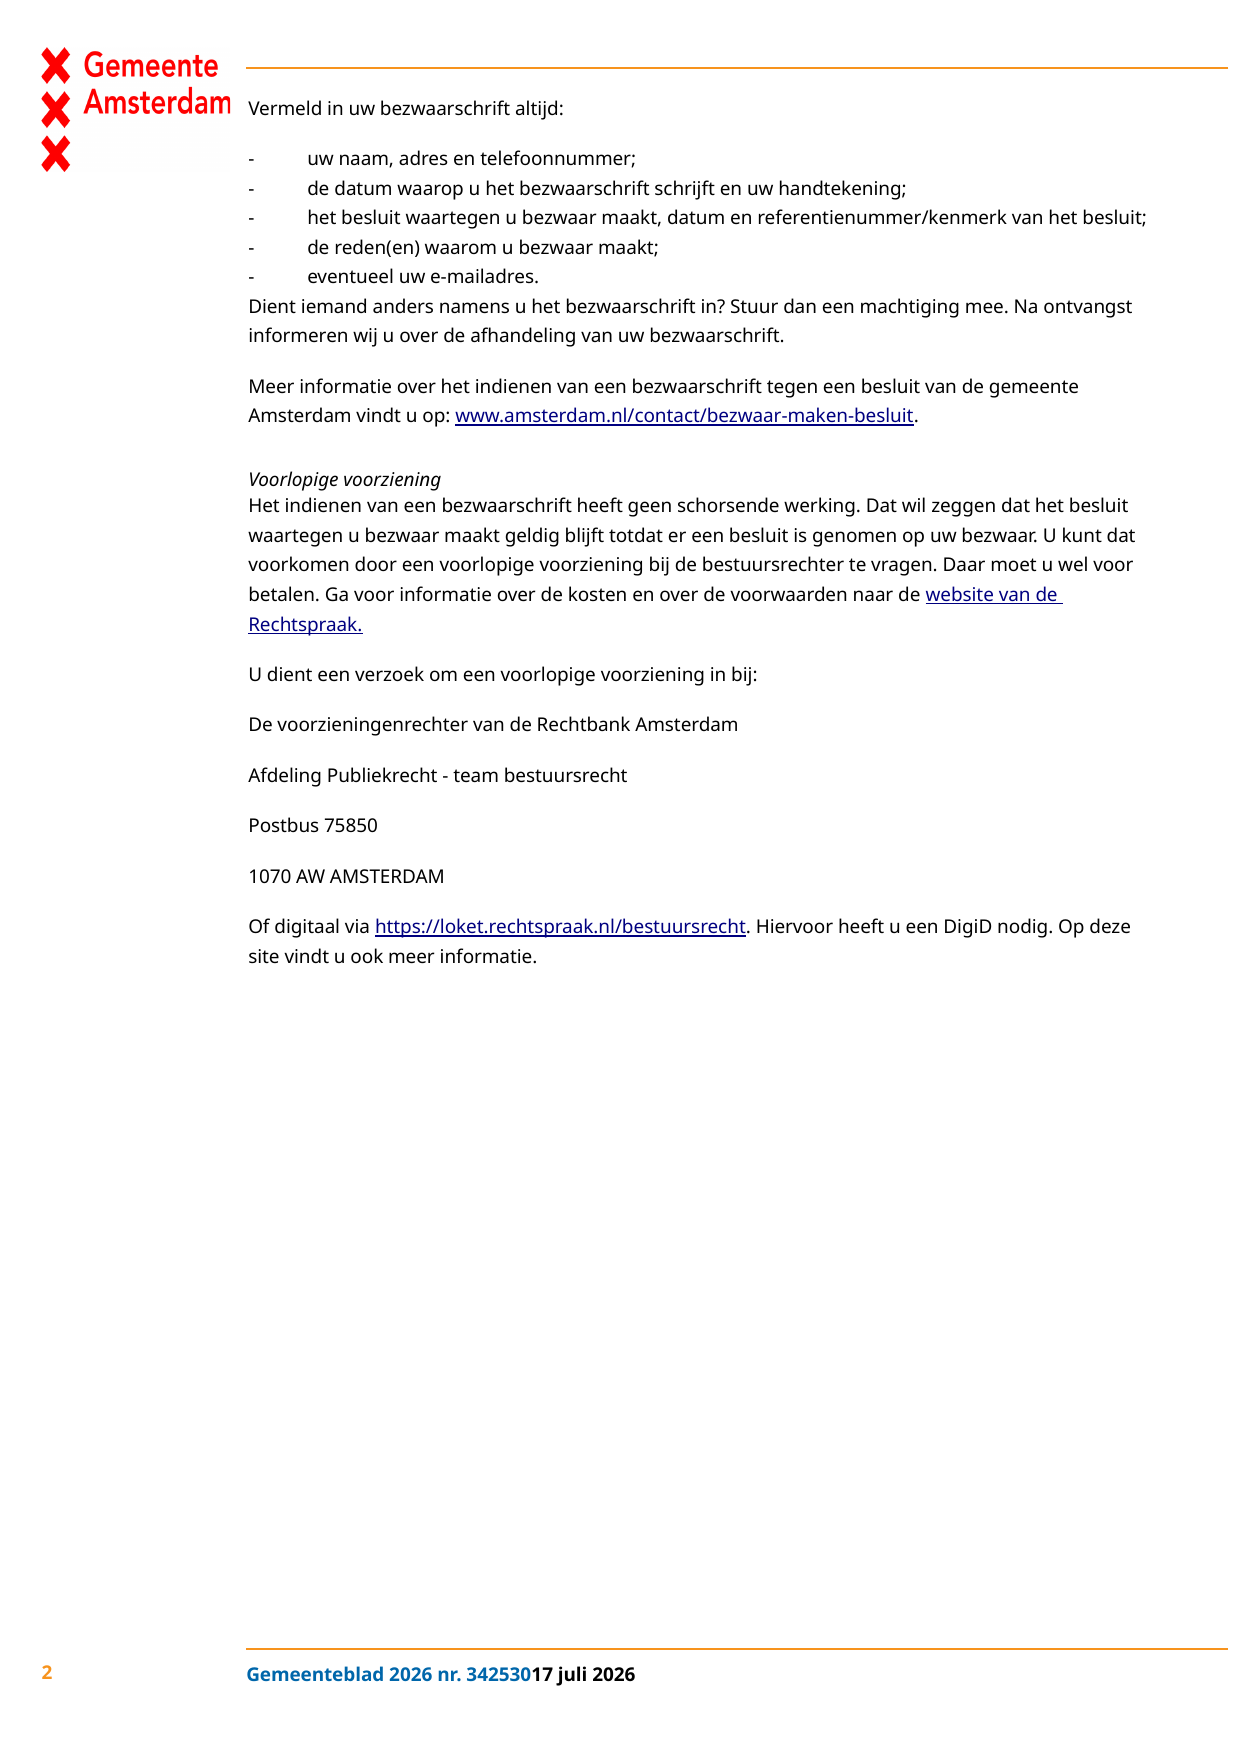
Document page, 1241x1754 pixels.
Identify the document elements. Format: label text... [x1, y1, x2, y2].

text Voorlopige voorziening [248, 467, 1152, 492]
picture [41, 47, 231, 172]
text De voorzieningenrechter van de Rechtbank Amsterdam [248, 712, 1152, 737]
text Afdeling Publiekrecht - team bestuursrecht [248, 762, 1152, 788]
list uw naam, adres en telefoonnummer; [248, 145, 1152, 171]
text Postbus 75850 [248, 812, 1152, 838]
text 1070 AW AMSTERDAM [248, 863, 1152, 888]
text Meer informatie over het indienen van een bezwaarschrift tegen een besluit van de gemeente Amsterdam vindt u op: www.amsterdam.nl/contact/bezwaar-maken-besluit. [248, 373, 1152, 428]
text Vermeld in uw bezwaarschrift altijd: [248, 95, 1152, 121]
text Dient iemand anders namens u het bezwaarschrift in? Stuur dan een machtiging mee. Na ontvangst informeren wij u over de afhandeling van uw bezwaarschrift. [248, 293, 1152, 348]
list de reden(en) waarom u bezwaar maakt; [248, 234, 1152, 260]
list de datum waarop u het bezwaarschrift schrijft en uw handtekening; [248, 175, 1152, 201]
text Het indienen van een bezwaarschrift heeft geen schorsende werking. Dat wil zeggen dat het besluit waartegen u bezwaar maakt geldig blijft totdat er een besluit is genomen op uw bezwaar. U kunt dat voorkomen door een voorlopige voorziening bij de bestuursrechter te vragen. Daar moet u wel voor betalen. Ga voor informatie over de kosten en over de voorwaarden naar de website van de Rechtspraak. [248, 492, 1152, 636]
text Of digitaal via https://loket.rechtspraak.nl/bestuursrecht. Hiervoor heeft u een DigiD nodig. Op deze site vindt u ook meer informatie. [248, 913, 1152, 968]
list het besluit waartegen u bezwaar maakt, datum en referentienummer/kenmerk van het besluit; [248, 204, 1152, 230]
list eventueel uw e-mailadres. [248, 263, 1152, 289]
text U dient een verzoek om een voorlopige voorziening in bij: [248, 661, 1152, 687]
